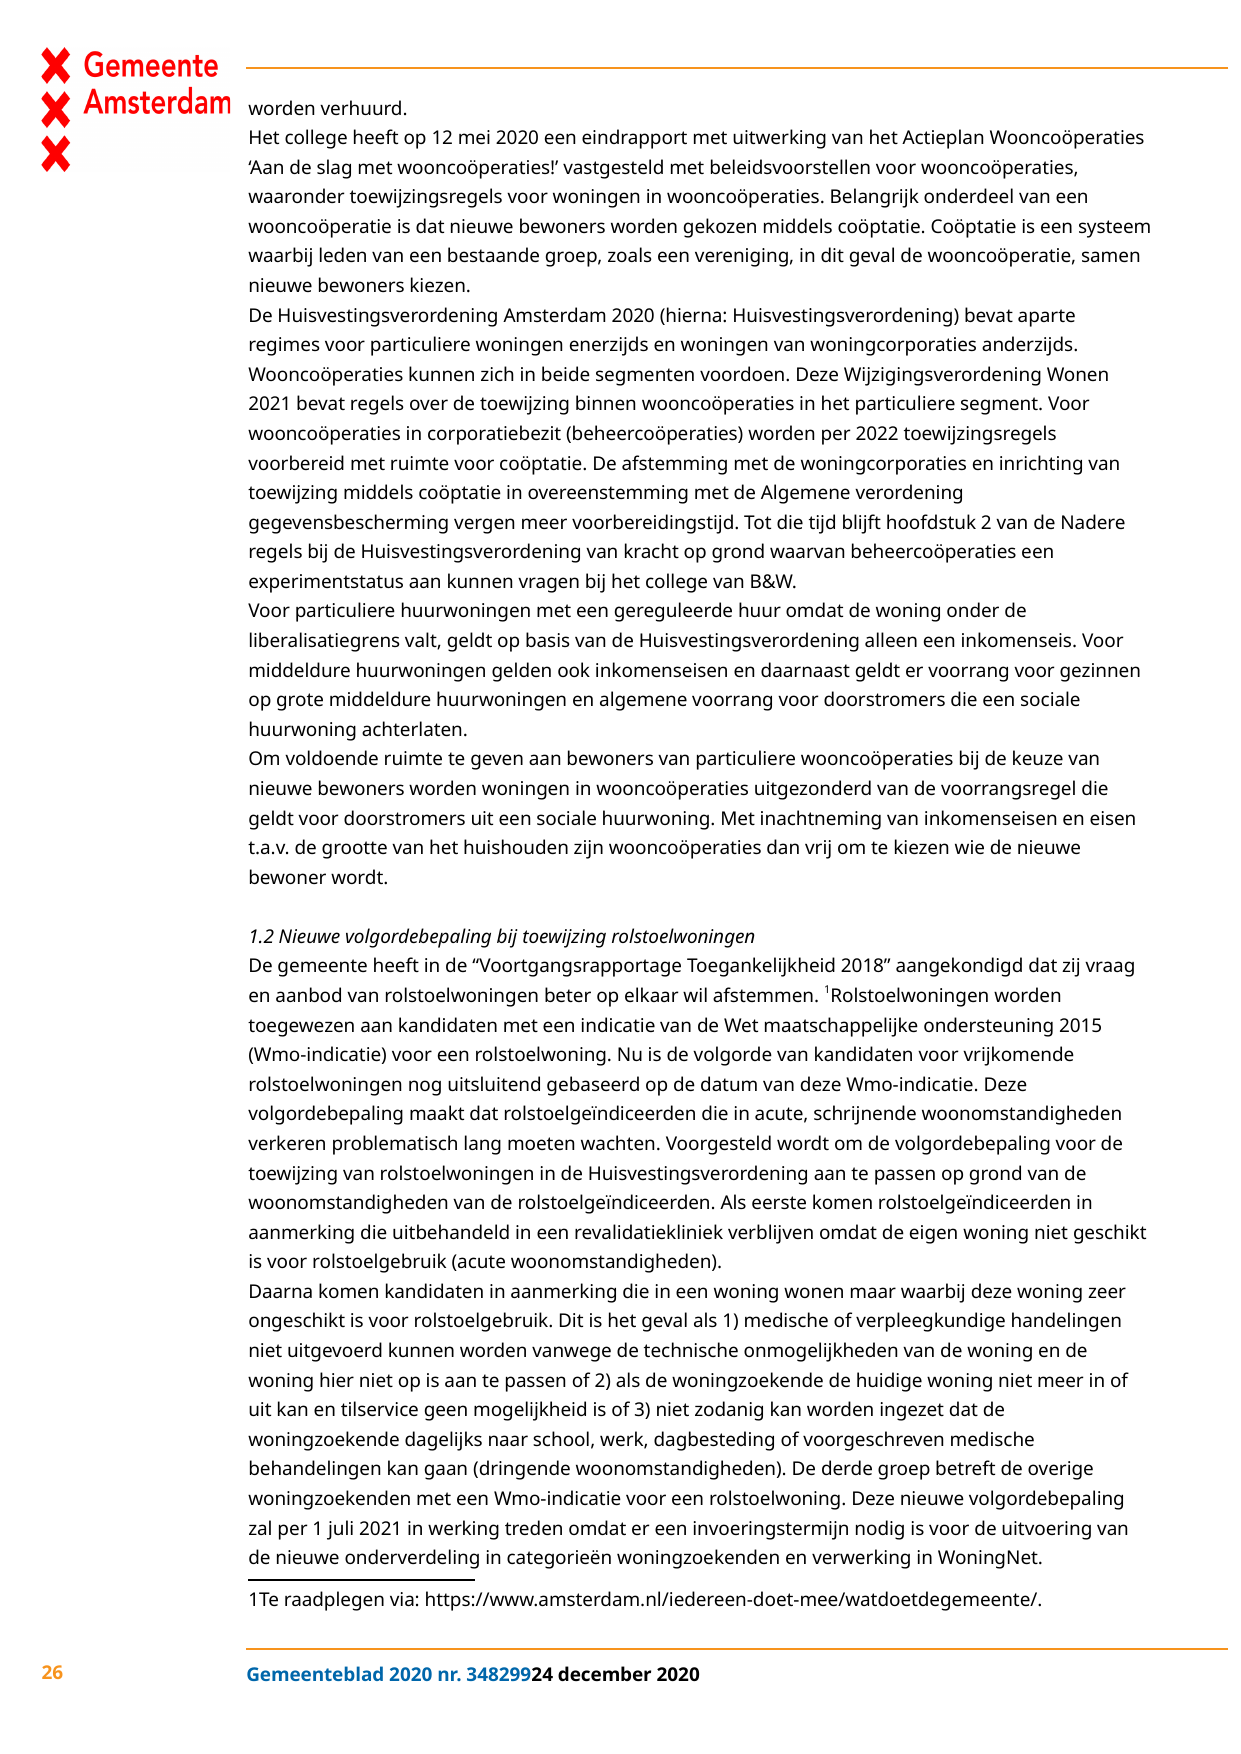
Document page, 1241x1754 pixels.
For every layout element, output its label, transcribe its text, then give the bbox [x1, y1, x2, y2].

text 1.2 Nieuwe volgordebepaling bij toewijzing rolstoelwoningen [248, 923, 1152, 949]
text De Huisvestingsverordening Amsterdam 2020 (hierna: Huisvestingsverordening) bevat aparte regimes voor particuliere woningen enerzijds en woningen van woningcorporaties anderzijds. Wooncoöperaties kunnen zich in beide segmenten voordoen. Deze Wijzigingsverordening Wonen 2021 bevat regels over de toewijzing binnen wooncoöperaties in het particuliere segment. Voor wooncoöperaties in corporatiebezit (beheercoöperaties) worden per 2022 toewijzingsregels voorbereid met ruimte voor coöptatie. De afstemming met de woningcorporaties en inrichting van toewijzing middels coöptatie in overeenstemming met de Algemene verordening gegevensbescherming vergen meer voorbereidingstijd. Tot die tijd blijft hoofdstuk 2 van de Nadere regels bij de Huisvestingsverordening van kracht op grond waarvan beheercoöperaties een experimentstatus aan kunnen vragen bij het college van B&W. [248, 302, 1152, 594]
text De gemeente heeft in de “Voortgangsrapportage Toegankelijkheid 2018” aangekondigd dat zij vraag en aanbod van rolstoelwoningen beter op elkaar wil afstemmen. Rolstoelwoningen worden toegewezen aan kandidaten met een indicatie van de Wet maatschappelijke ondersteuning 2015 (Wmo-indicatie) voor een rolstoelwoning. Nu is de volgorde van kandidaten voor vrijkomende rolstoelwoningen nog uitsluitend gebaseerd op de datum van deze Wmo-indicatie. Deze volgordebepaling maakt dat rolstoelgeïndiceerden die in acute, schrijnende woonomstandigheden verkeren problematisch lang moeten wachten. Voorgesteld wordt om de volgordebepaling voor de toewijzing van rolstoelwoningen in de Huisvestingsverordening aan te passen op grond van de woonomstandigheden van de rolstoelgeïndiceerden. Als eerste komen rolstoelgeïndiceerden in aanmerking die uitbehandeld in een revalidatiekliniek verblijven omdat de eigen woning niet geschikt is voor rolstoelgebruik (acute woonomstandigheden). [248, 953, 1152, 1274]
text Te raadplegen via: https://www.amsterdam.nl/iedereen-doet-mee/watdoetdegemeente/. [248, 1586, 1152, 1612]
text worden verhuurd. [248, 95, 1152, 121]
text Om voldoende ruimte te geven aan bewoners van particuliere wooncoöperaties bij de keuze van nieuwe bewoners worden woningen in wooncoöperaties uitgezonderd van de voorrangsregel die geldt voor doorstromers uit een sociale huurwoning. Met inachtneming van inkomenseisen en eisen t.a.v. de grootte van het huishouden zijn wooncoöperaties dan vrij om te kiezen wie de nieuwe bewoner wordt. [248, 746, 1152, 890]
text Het college heeft op 12 mei 2020 een eindrapport met uitwerking van het Actieplan Wooncoöperaties ‘Aan de slag met wooncoöperaties!’ vastgesteld met beleidsvoorstellen voor wooncoöperaties, waaronder toewijzingsregels voor woningen in wooncoöperaties. Belangrijk onderdeel van een wooncoöperatie is dat nieuwe bewoners worden gekozen middels coöptatie. Coöptatie is een systeem waarbij leden van een bestaande groep, zoals een vereniging, in dit geval de wooncoöperatie, samen nieuwe bewoners kiezen. [248, 124, 1152, 298]
text Daarna komen kandidaten in aanmerking die in een woning wonen maar waarbij deze woning zeer ongeschikt is voor rolstoelgebruik. Dit is het geval als 1) medische of verpleegkundige handelingen niet uitgevoerd kunnen worden vanwege de technische onmogelijkheden van de woning en de woning hier niet op is aan te passen of 2) als de woningzoekende de huidige woning niet meer in of uit kan en tilservice geen mogelijkheid is of 3) niet zodanig kan worden ingezet dat de woningzoekende dagelijks naar school, werk, dagbesteding of voorgeschreven medische behandelingen kan gaan (dringende woonomstandigheden). De derde groep betreft de overige woningzoekenden met een Wmo-indicatie voor een rolstoelwoning. Deze nieuwe volgordebepaling zal per 1 juli 2021 in werking treden omdat er een invoeringstermijn nodig is voor de uitvoering van de nieuwe onderverdeling in categorieën woningzoekenden en verwerking in WoningNet. [248, 1278, 1152, 1570]
picture [41, 47, 231, 172]
text Voor particuliere huurwoningen met een gereguleerde huur omdat de woning onder de liberalisatiegrens valt, geldt op basis van de Huisvestingsverordening alleen een inkomenseis. Voor middeldure huurwoningen gelden ook inkomenseisen en daarnaast geldt er voorrang voor gezinnen op grote middeldure huurwoningen en algemene voorrang voor doorstromers die een sociale huurwoning achterlaten. [248, 598, 1152, 742]
